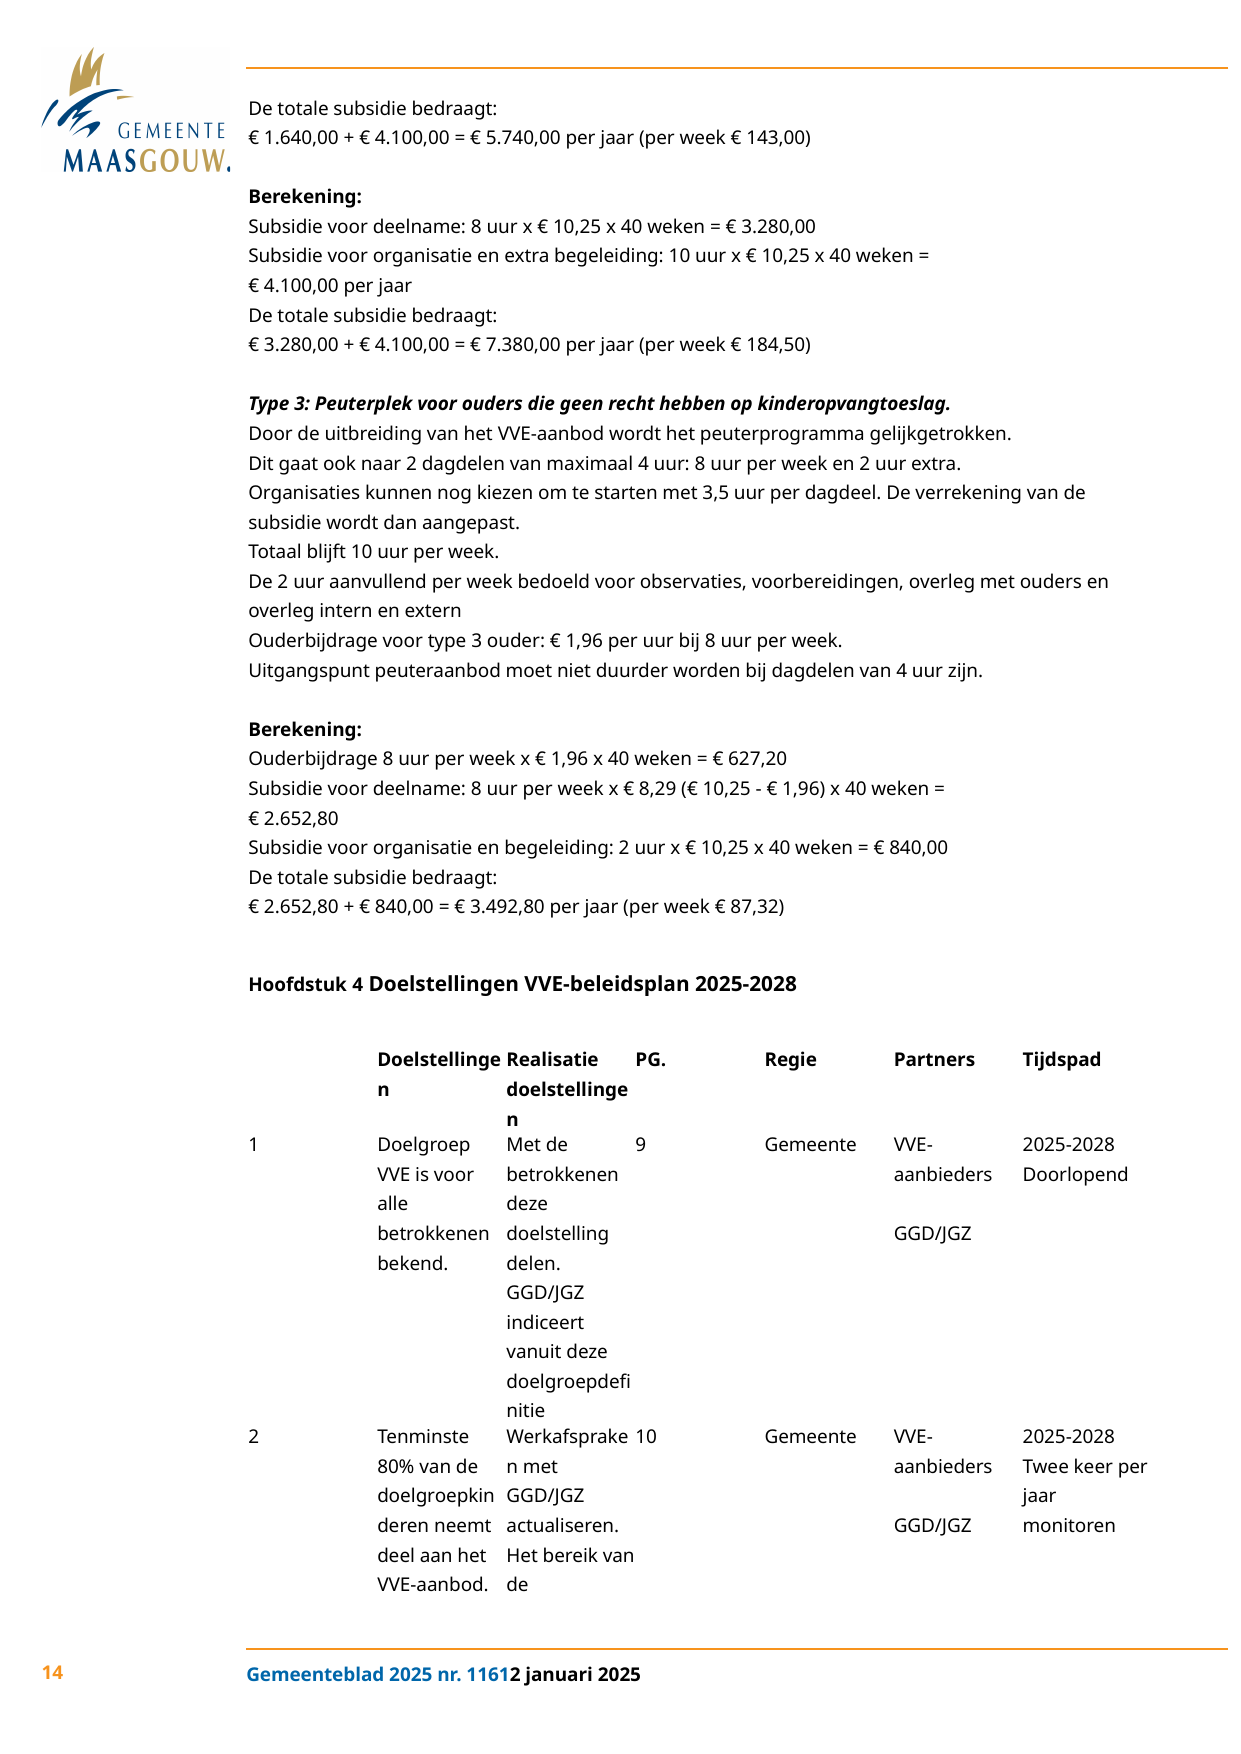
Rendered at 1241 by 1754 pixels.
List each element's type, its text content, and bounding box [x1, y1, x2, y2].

text Subsidie voor deelname: 8 uur per week x € 8,29 (€ 10,25 - € 1,96) x 40 weken = [248, 775, 1152, 801]
text Ouderbijdrage 8 uur per week x € 1,96 x 40 weken = € 627,20 [248, 746, 1152, 771]
table_cell 2025-2028 Doorlopend [1023, 1131, 1152, 1423]
text De totale subsidie bedraagt: [248, 95, 1152, 121]
table_cell Gemeente [764, 1424, 893, 1597]
table_cell 1 [248, 1131, 377, 1423]
text Type 3: Peuterplek voor ouders die geen recht hebben op kinderopvangtoeslag. [248, 391, 1152, 416]
table_cell 2 [248, 1424, 377, 1597]
table_header PG. [635, 1047, 764, 1131]
table_cell Gemeente [764, 1131, 893, 1423]
text € 2.652,80 + € 840,00 = € 3.492,80 per jaar (per week € 87,32) [248, 893, 1152, 919]
table_cell Tenminste 80% van de doelgroepkinderen neemt deel aan het VVE-aanbod. [377, 1424, 506, 1597]
text De totale subsidie bedraagt: [248, 864, 1152, 890]
text € 3.280,00 + € 4.100,00 = € 7.380,00 per jaar (per week € 184,50) [248, 331, 1152, 357]
picture [41, 47, 231, 172]
text Berekening: [248, 183, 1152, 209]
table_cell Met de betrokkenen deze doelstelling delen. GGD/JGZ indiceert vanuit deze doelgroepdefinitie [506, 1131, 635, 1423]
table_cell VVE-aanbieders GGD/JGZ [894, 1131, 1022, 1423]
table_header [248, 1047, 377, 1131]
text € 2.652,80 [248, 805, 1152, 831]
table_cell Werkafspraken met GGD/JGZ actualiseren. Het bereik van de [506, 1424, 635, 1597]
text € 4.100,00 per jaar [248, 272, 1152, 298]
table_cell 9 [635, 1131, 764, 1423]
text Berekening: [248, 716, 1152, 742]
table_header Regie [764, 1047, 893, 1131]
table_header Doelstellingen [377, 1047, 506, 1131]
table_cell 10 [635, 1424, 764, 1597]
table_header Realisatie doelstellingen [506, 1047, 635, 1131]
text Organisaties kunnen nog kiezen om te starten met 3,5 uur per dagdeel. De verrekening van de subsidie wordt dan aangepast. [248, 479, 1152, 535]
table_header Partners [894, 1047, 1022, 1131]
text Dit gaat ook naar 2 dagdelen van maximaal 4 uur: 8 uur per week en 2 uur extra. [248, 450, 1152, 476]
text Totaal blijft 10 uur per week. [248, 538, 1152, 564]
text Subsidie voor organisatie en begeleiding: 2 uur x € 10,25 x 40 weken = € 840,00 [248, 834, 1152, 860]
text De totale subsidie bedraagt: [248, 302, 1152, 328]
text De 2 uur aanvullend per week bedoeld voor observaties, voorbereidingen, overleg met ouders en overleg intern en extern [248, 568, 1152, 623]
text Uitgangspunt peuteraanbod moet niet duurder worden bij dagdelen van 4 uur zijn. [248, 657, 1152, 683]
table_cell 2025-2028 Twee keer per jaar monitoren [1023, 1424, 1152, 1597]
text Subsidie voor deelname: 8 uur x € 10,25 x 40 weken = € 3.280,00 [248, 213, 1152, 239]
text Door de uitbreiding van het VVE-aanbod wordt het peuterprogramma gelijkgetrokken. [248, 420, 1152, 446]
text Ouderbijdrage voor type 3 ouder: € 1,96 per uur bij 8 uur per week. [248, 627, 1152, 653]
table_cell Doelgroep VVE is voor alle betrokkenen bekend. [377, 1131, 506, 1423]
table_header Tijdspad [1023, 1047, 1152, 1131]
text € 1.640,00 + € 4.100,00 = € 5.740,00 per jaar (per week € 143,00) [248, 124, 1152, 150]
text Subsidie voor organisatie en extra begeleiding: 10 uur x € 10,25 x 40 weken = [248, 243, 1152, 268]
text Hoofdstuk 4 Doelstellingen VVE-beleidsplan 2025-2028 [248, 969, 1152, 997]
table_cell VVE-aanbieders GGD/JGZ [894, 1424, 1022, 1597]
